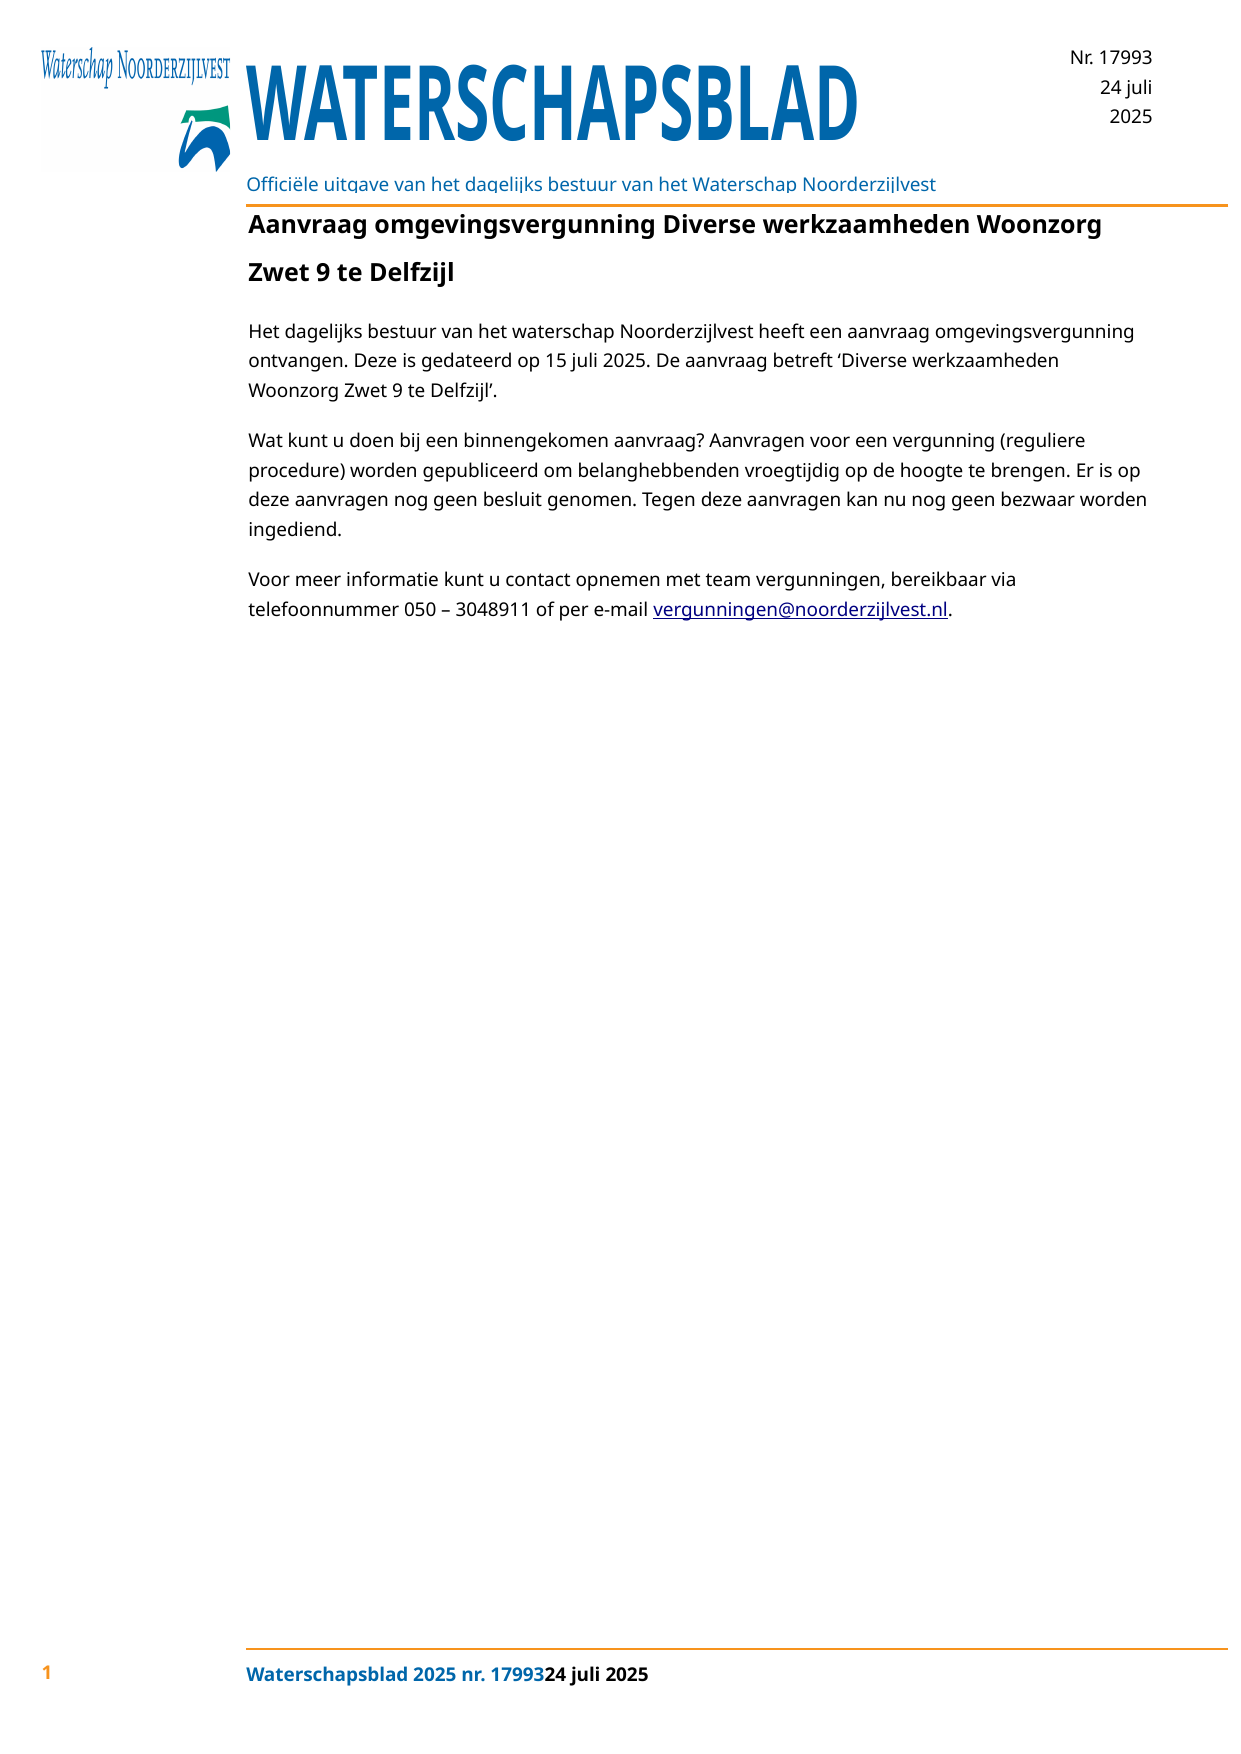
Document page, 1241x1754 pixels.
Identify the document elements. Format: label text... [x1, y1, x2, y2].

text Het dagelijks bestuur van het waterschap Noorderzijlvest heeft een aanvraag omgevingsvergunning ontvangen. Deze is gedateerd op 15 juli 2025. De aanvraag betreft ‘Diverse werkzaamheden Woonzorg Zwet 9 te Delfzijl’. [248, 318, 1152, 403]
picture [41, 47, 231, 172]
text Voor meer informatie kunt u contact opnemen met team vergunningen, bereikbaar via telefoonnummer 050 – 3048911 of per e-mail vergunningen@noorderzijlvest.nl. [248, 567, 1152, 622]
text Aanvraag omgevingsvergunning Diverse werkzaamheden Woonzorg Zwet 9 te Delfzijl [248, 207, 1152, 288]
text Wat kunt u doen bij een binnengekomen aanvraag? Aanvragen voor een vergunning (reguliere procedure) worden gepubliceerd om belanghebbenden vroegtijdig op de hoogte te brengen. Er is op deze aanvragen nog geen besluit genomen. Tegen deze aanvragen kan nu nog geen bezwaar worden ingediend. [248, 427, 1152, 542]
